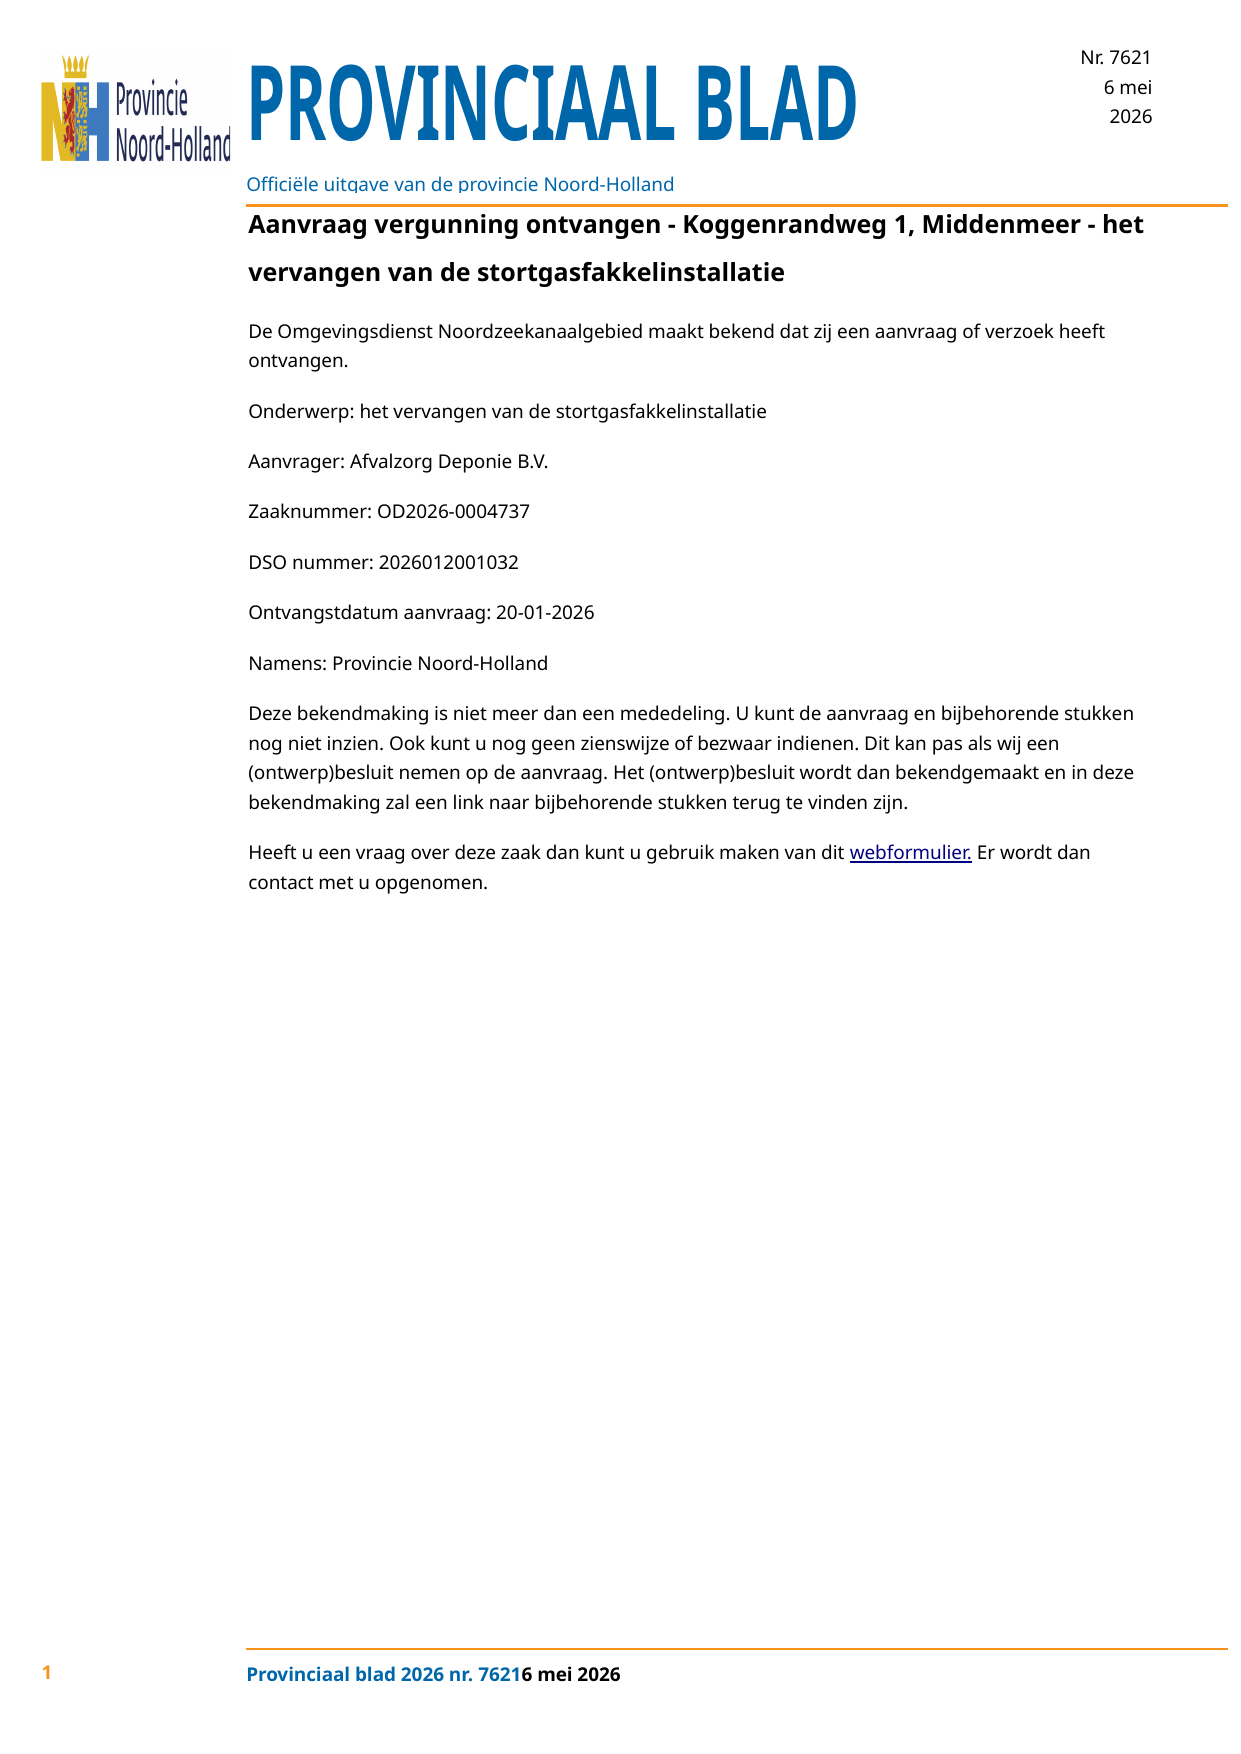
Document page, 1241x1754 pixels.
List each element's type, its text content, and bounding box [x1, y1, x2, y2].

text Heeft u een vraag over deze zaak dan kunt u gebruik maken van dit webformulier. Er wordt dan contact met u opgenomen. [248, 839, 1152, 895]
text Ontvangstdatum aanvraag: 20-01-2026 [248, 599, 1152, 625]
picture [41, 47, 231, 172]
text Aanvrager: Afvalzorg Deponie B.V. [248, 448, 1152, 474]
text Aanvraag vergunning ontvangen - Koggenrandweg 1, Middenmeer - het vervangen van de stortgasfakkelinstallatie [248, 207, 1152, 288]
text Zaaknummer: OD2026-0004737 [248, 499, 1152, 524]
text Namens: Provincie Noord-Holland [248, 650, 1152, 676]
text De Omgevingsdienst Noordzeekanaalgebied maakt bekend dat zij een aanvraag of verzoek heeft ontvangen. [248, 318, 1152, 373]
text Onderwerp: het vervangen van de stortgasfakkelinstallatie [248, 398, 1152, 424]
text Deze bekendmaking is niet meer dan een mededeling. U kunt de aanvraag en bijbehorende stukken nog niet inzien. Ook kunt u nog geen zienswijze of bezwaar indienen. Dit kan pas als wij een (ontwerp)besluit nemen op de aanvraag. Het (ontwerp)besluit wordt dan bekendgemaakt en in deze bekendmaking zal een link naar bijbehorende stukken terug te vinden zijn. [248, 700, 1152, 815]
text DSO nummer: 2026012001032 [248, 549, 1152, 575]
